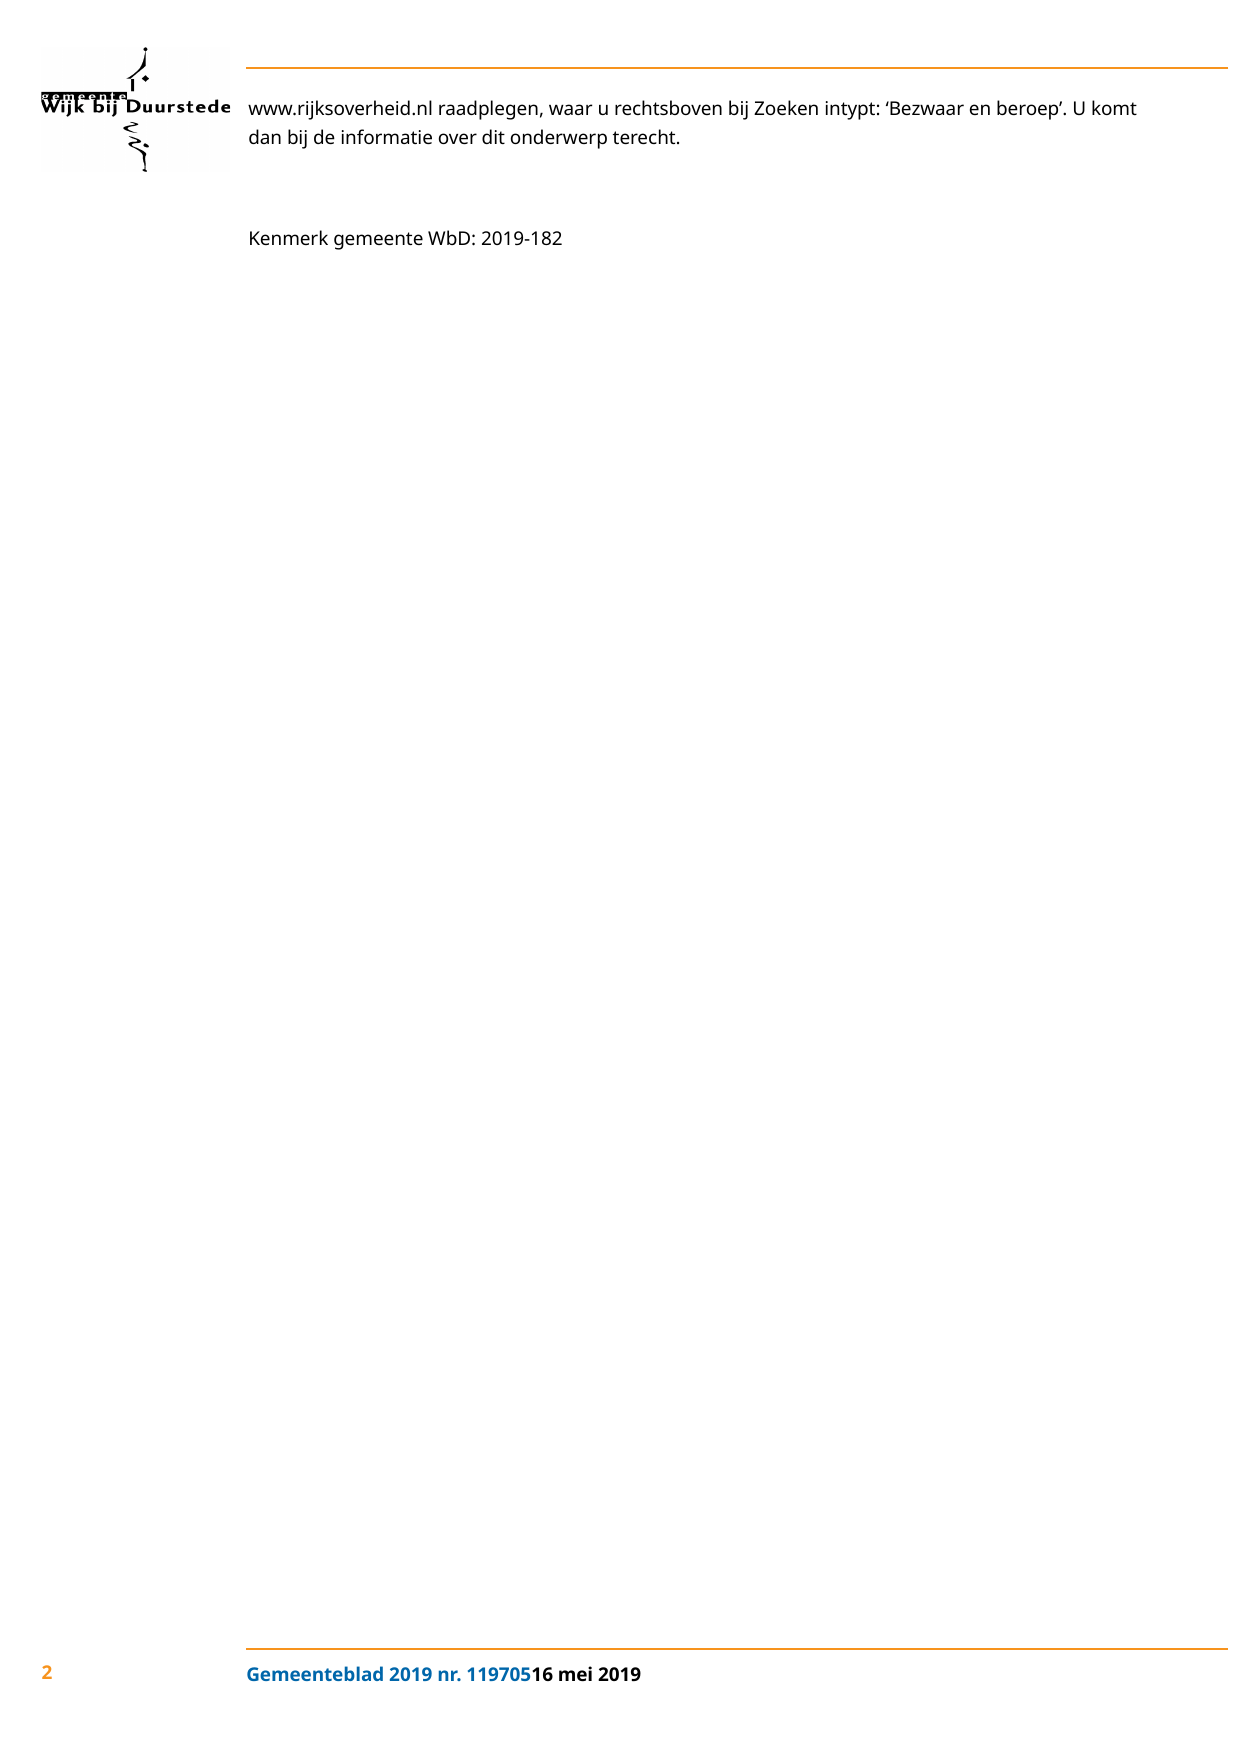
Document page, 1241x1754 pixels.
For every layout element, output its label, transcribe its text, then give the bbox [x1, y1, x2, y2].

text Kenmerk gemeente WbD: 2019-182 [248, 225, 1152, 251]
text www.rijksoverheid.nl raadplegen, waar u rechtsboven bij Zoeken intypt: ‘Bezwaar en beroep’. U komt dan bij de informatie over dit onderwerp terecht. [248, 95, 1152, 150]
picture [41, 47, 231, 172]
